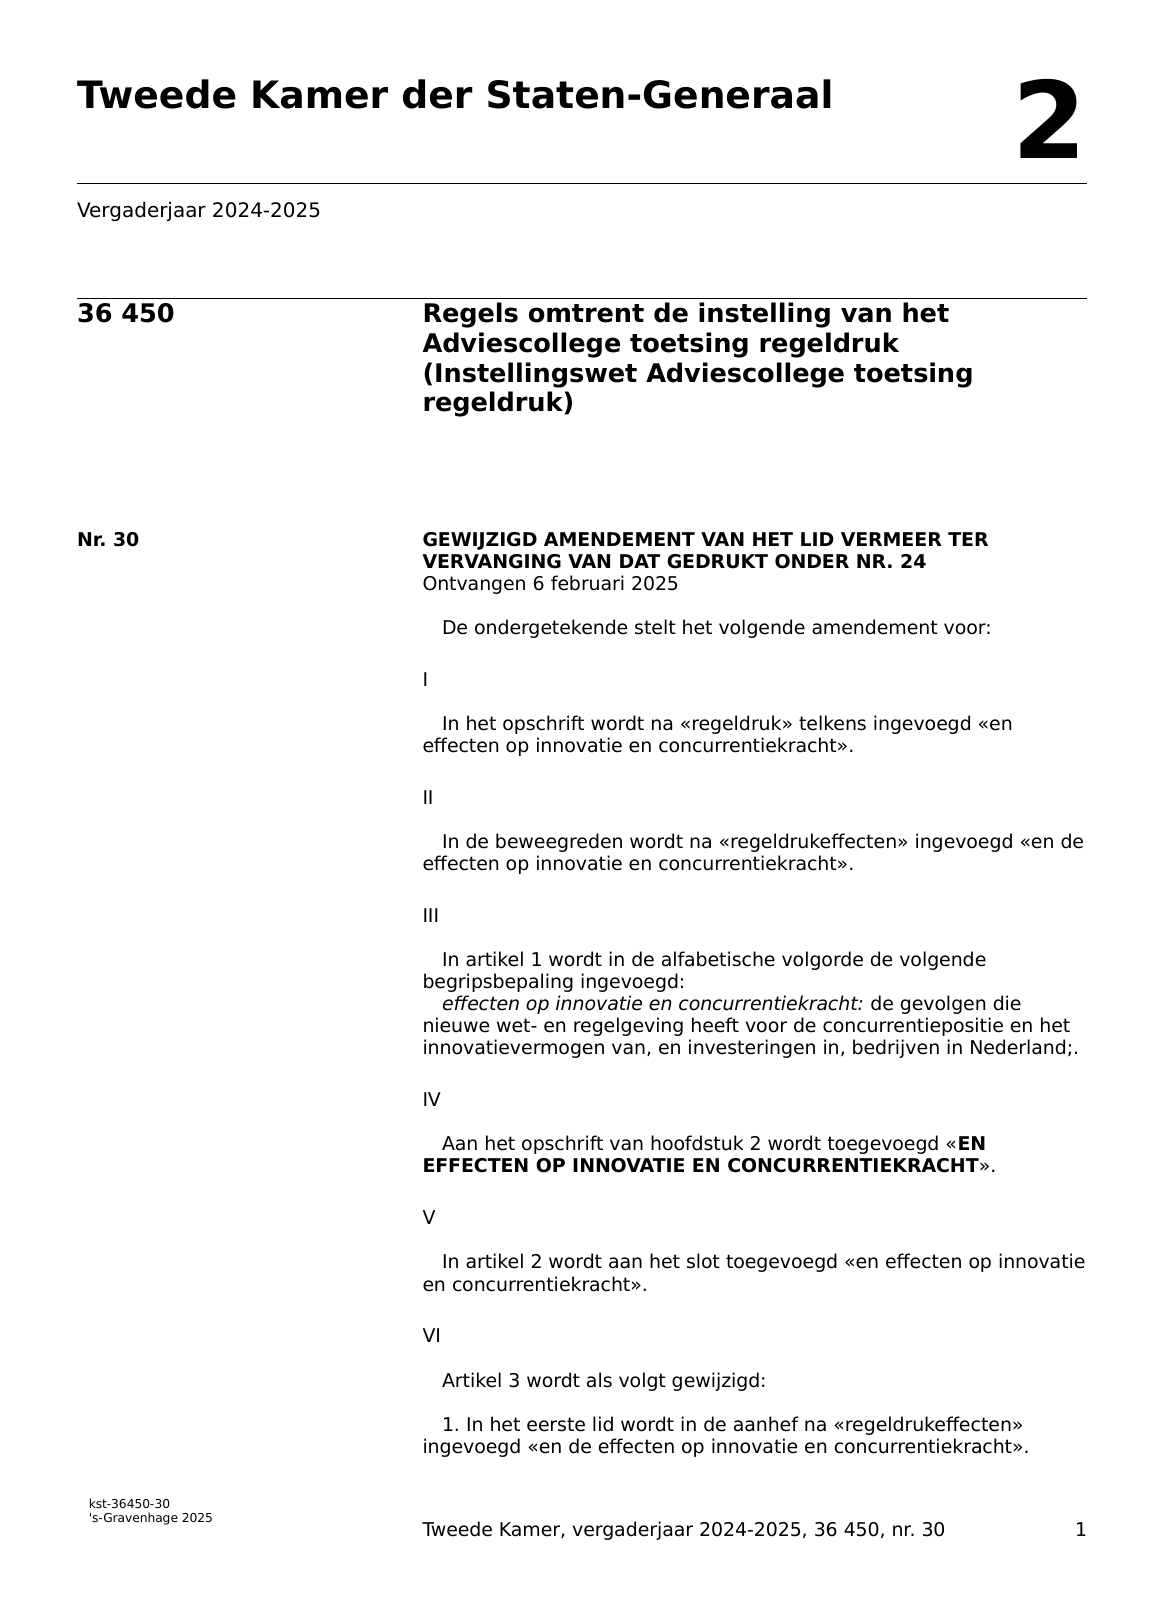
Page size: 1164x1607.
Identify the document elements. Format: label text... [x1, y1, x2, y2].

text Ontvangen 6 februari 2025 [422, 573, 1087, 595]
text In artikel 2 wordt aan het slot toegevoegd «en effecten op innovatie en concurrentiekracht». [422, 1251, 1087, 1295]
table_cell Vergaderjaar 2024-2025 [77, 184, 1087, 298]
table_header Tweede Kamer der Staten-Generaal [77, 59, 886, 183]
subtitle II [422, 787, 1087, 809]
text kst-36450-30 [88, 1497, 323, 1511]
text In artikel 1 wordt in de alfabetische volgorde de volgende begripsbepaling ingevoegd: [422, 949, 1087, 993]
subtitle VI [422, 1325, 1087, 1347]
text In het opschrift wordt na «regeldruk» telkens ingevoegd «en effecten op innovatie en concurrentiekracht». [422, 713, 1087, 757]
table_header 2 [886, 59, 1087, 183]
text 1. In het eerste lid wordt in de aanhef na «regeldrukeffecten» ingevoegd «en de effecten op innovatie en concurrentiekracht». [422, 1414, 1087, 1458]
subtitle I [422, 669, 1087, 691]
subtitle Nr. 30 GEWIJZIGD AMENDEMENT VAN HET LID VERMEER TER VERVANGING VAN DAT GEDRUKT ONDER NR. 24 [77, 529, 1087, 573]
text De ondergetekende stelt het volgende amendement voor: [422, 617, 1087, 639]
subtitle IV [422, 1089, 1087, 1111]
text 's-Gravenhage 2025 [88, 1511, 323, 1525]
text Artikel 3 wordt als volgt gewijzigd: [422, 1369, 1087, 1392]
subtitle V [422, 1207, 1087, 1229]
text effecten op innovatie en concurrentiekracht: de gevolgen die nieuwe wet- en regelgeving heeft voor de concurrentiepositie en het innovatievermogen van, en investeringen in, bedrijven in Nederland;. [422, 993, 1087, 1059]
subtitle 36 450 Regels omtrent de instelling van het Adviescollege toetsing regeldruk (Instellingswet Adviescollege toetsing regeldruk) [77, 299, 1087, 418]
text Aan het opschrift van hoofdstuk 2 wordt toegevoegd «EN EFFECTEN OP INNOVATIE EN CONCURRENTIEKRACHT». [422, 1133, 1087, 1177]
text In de beweegreden wordt na «regeldrukeffecten» ingevoegd «en de effecten op innovatie en concurrentiekracht». [422, 831, 1087, 875]
subtitle III [422, 905, 1087, 927]
